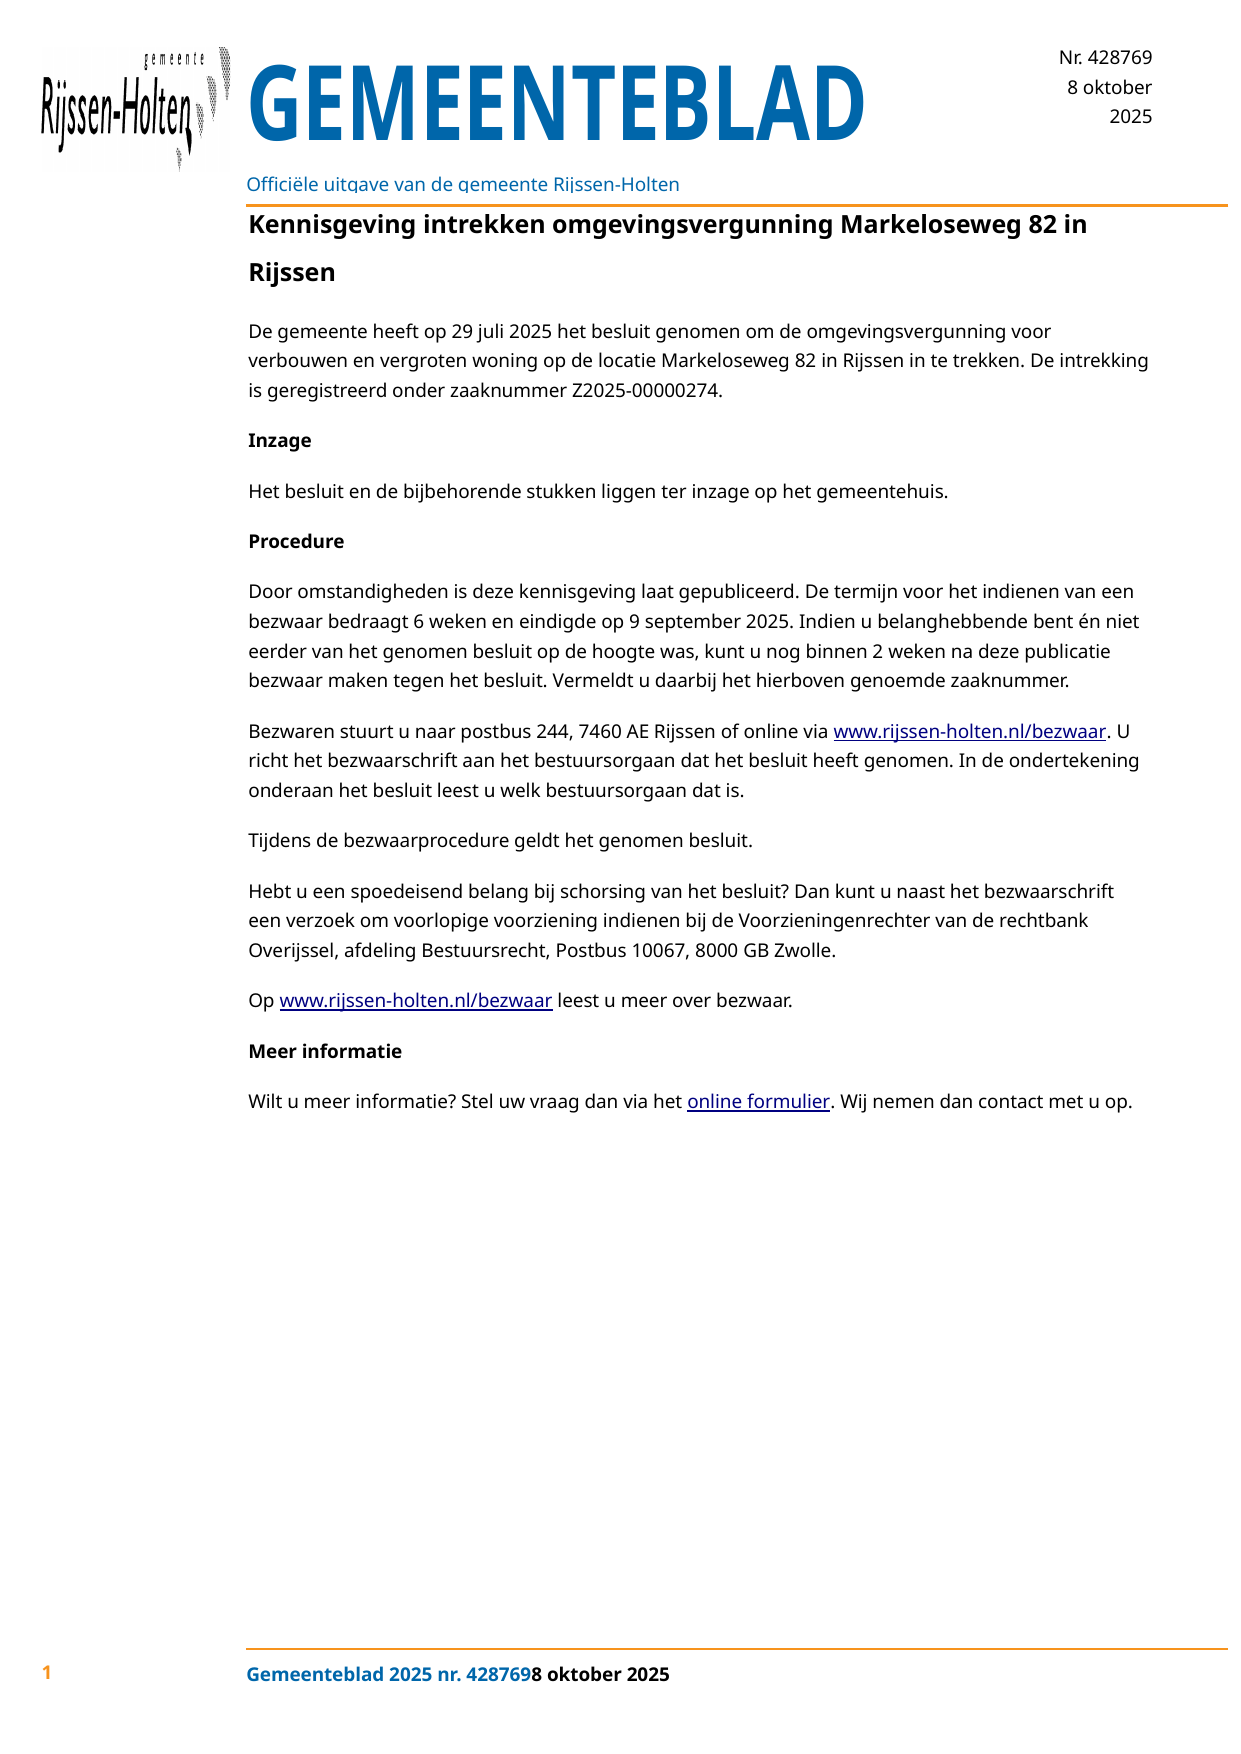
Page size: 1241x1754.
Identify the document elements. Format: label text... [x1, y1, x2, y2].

text Hebt u een spoedeisend belang bij schorsing van het besluit? Dan kunt u naast het bezwaarschrift een verzoek om voorlopige voorziening indienen bij de Voorzieningenrechter van de rechtbank Overijssel, afdeling Bestuursrecht, Postbus 10067, 8000 GB Zwolle. [248, 878, 1152, 963]
text Wilt u meer informatie? Stel uw vraag dan via het online formulier. Wij nemen dan contact met u op. [248, 1088, 1152, 1114]
text Door omstandigheden is deze kennisgeving laat gepubliceerd. De termijn voor het indienen van een bezwaar bedraagt 6 weken en eindigde op 9 september 2025. Indien u belanghebbende bent én niet eerder van het genomen besluit op de hoogte was, kunt u nog binnen 2 weken na deze publicatie bezwaar maken tegen het besluit. Vermeldt u daarbij het hierboven genoemde zaaknummer. [248, 579, 1152, 693]
text Op www.rijssen-holten.nl/bezwaar leest u meer over bezwaar. [248, 987, 1152, 1013]
text Het besluit en de bijbehorende stukken liggen ter inzage op het gemeentehuis. [248, 478, 1152, 504]
text Kennisgeving intrekken omgevingsvergunning Markeloseweg 82 in Rijssen [248, 207, 1152, 288]
text Tijdens de bezwaarprocedure geldt het genomen besluit. [248, 827, 1152, 853]
text Bezwaren stuurt u naar postbus 244, 7460 AE Rijssen of online via www.rijssen-holten.nl/bezwaar. U richt het bezwaarschrift aan het bestuursorgaan dat het besluit heeft genomen. In de ondertekening onderaan het besluit leest u welk bestuursorgaan dat is. [248, 718, 1152, 803]
text De gemeente heeft op 29 juli 2025 het besluit genomen om de omgevingsvergunning voor verbouwen en vergroten woning op de locatie Markeloseweg 82 in Rijssen in te trekken. De intrekking is geregistreerd onder zaaknummer Z2025-00000274. [248, 318, 1152, 403]
picture [41, 47, 231, 172]
text Procedure [248, 528, 1152, 554]
text Inzage [248, 427, 1152, 453]
text Meer informatie [248, 1038, 1152, 1064]
